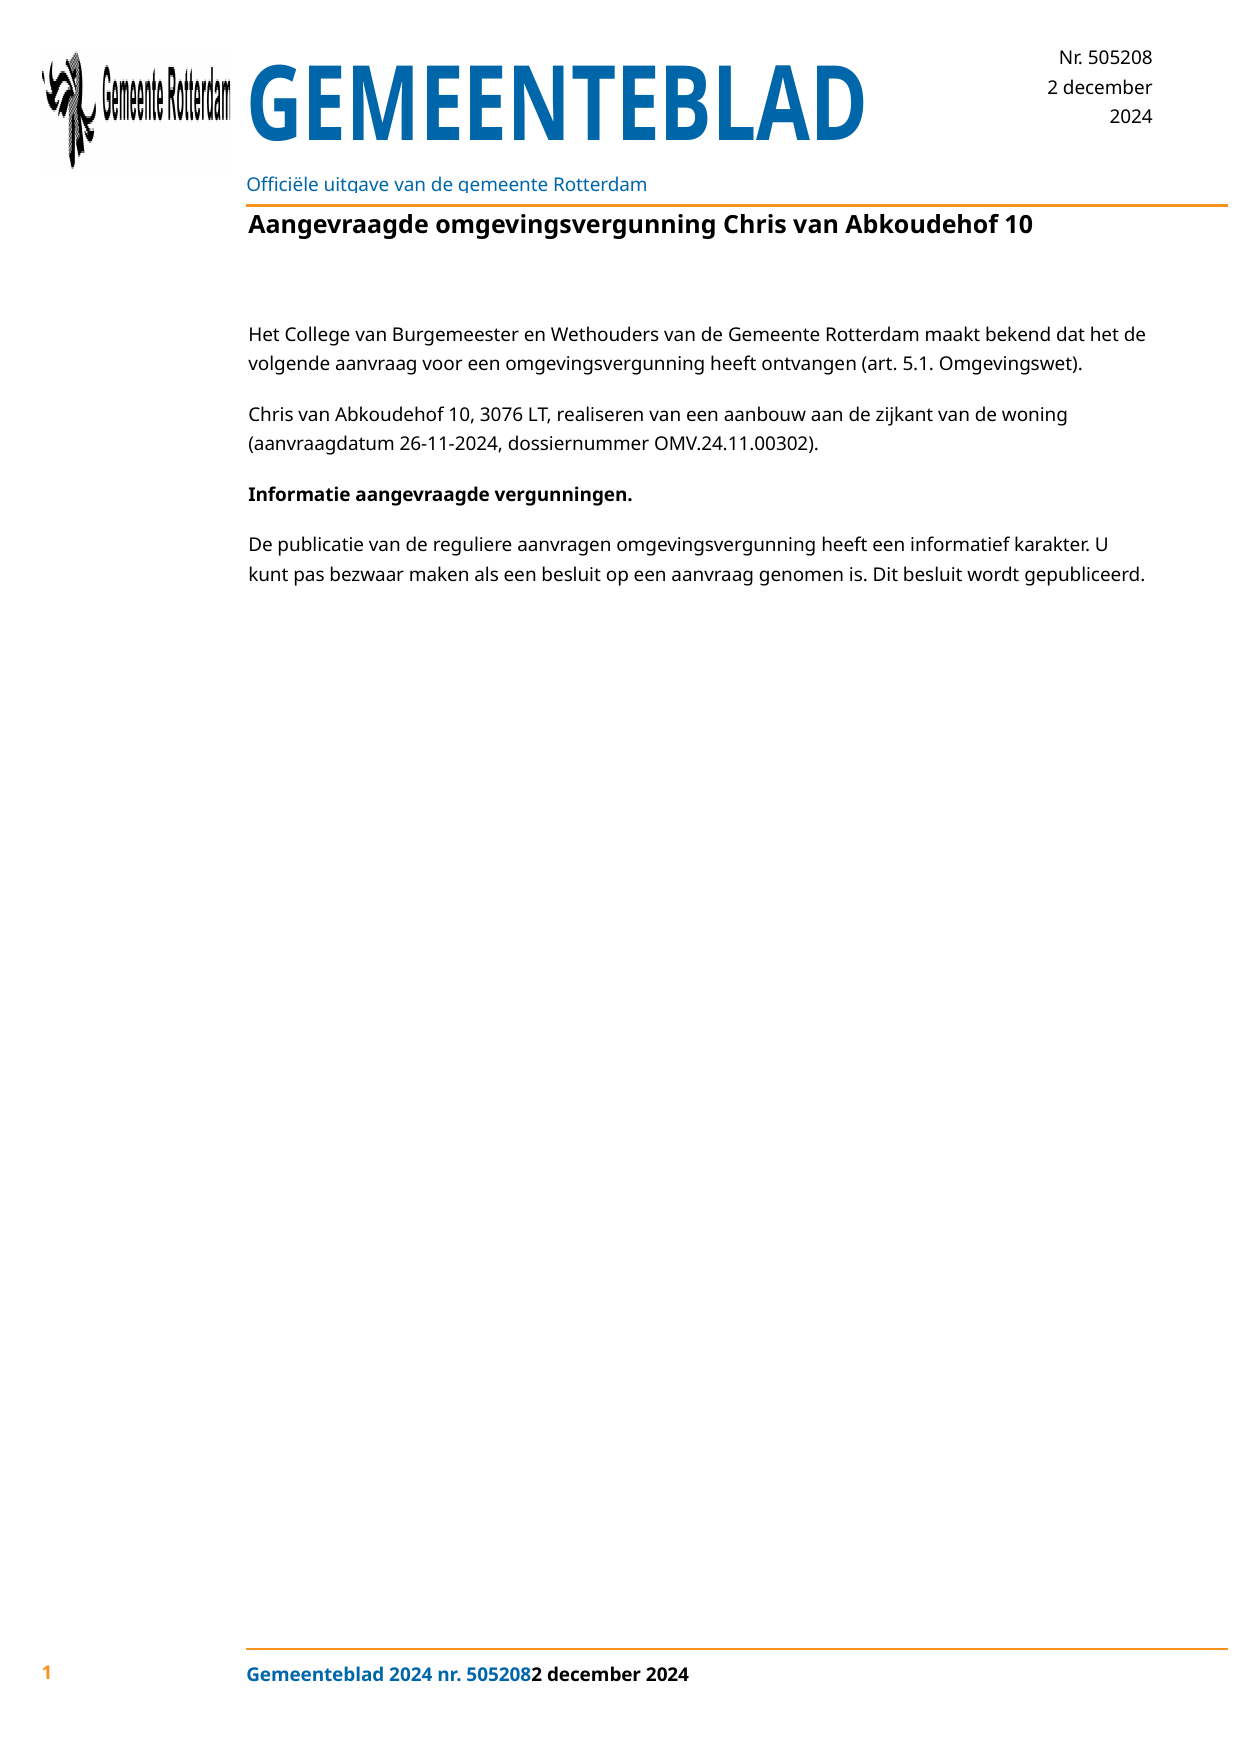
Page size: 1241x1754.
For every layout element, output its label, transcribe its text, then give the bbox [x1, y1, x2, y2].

text Aangevraagde omgevingsvergunning Chris van Abkoudehof 10 [248, 207, 1152, 241]
text De publicatie van de reguliere aanvragen omgevingsvergunning heeft een informatief karakter. U kunt pas bezwaar maken als een besluit op een aanvraag genomen is. Dit besluit wordt gepubliceerd. [248, 531, 1152, 586]
picture [41, 47, 231, 172]
text Informatie aangevraagde vergunningen. [248, 481, 1152, 506]
text Het College van Burgemeester en Wethouders van de Gemeente Rotterdam maakt bekend dat het de volgende aanvraag voor een omgevingsvergunning heeft ontvangen (art. 5.1. Omgevingswet). [248, 321, 1152, 376]
text Chris van Abkoudehof 10, 3076 LT, realiseren van een aanbouw aan de zijkant van de woning (aanvraagdatum 26-11-2024, dossiernummer OMV.24.11.00302). [248, 401, 1152, 456]
